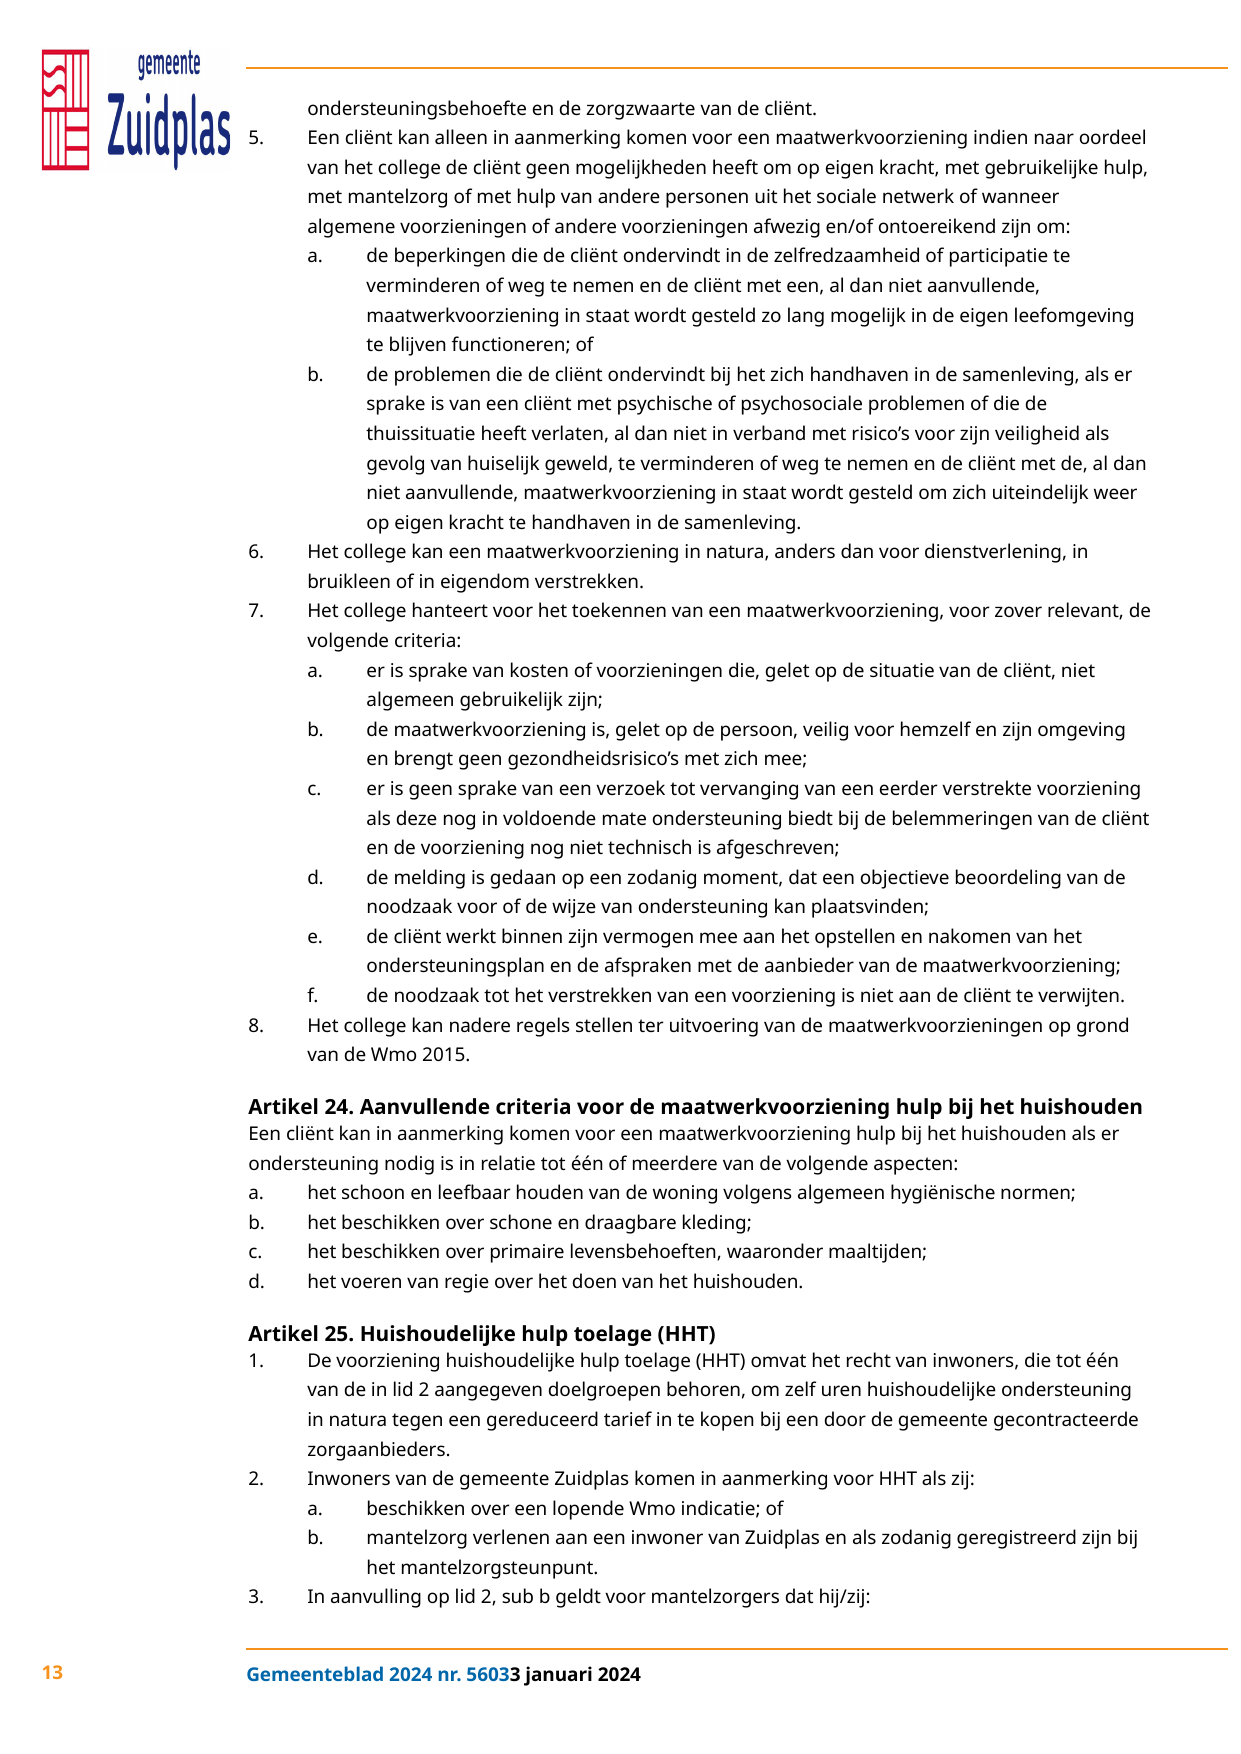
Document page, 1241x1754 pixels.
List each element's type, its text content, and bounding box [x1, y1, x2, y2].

list de problemen die de cliënt ondervindt bij het zich handhaven in de samenleving, als er sprake is van een cliënt met psychische of psychosociale problemen of die de thuissituatie heeft verlaten, al dan niet in verband met risico’s voor zijn veiligheid als gevolg van huiselijk geweld, te verminderen of weg te nemen en de cliënt met de, al dan niet aanvullende, maatwerkvoorziening in staat wordt gesteld om zich uiteindelijk weer op eigen kracht te handhaven in de samenleving. [307, 361, 1152, 535]
picture [41, 47, 231, 172]
list het beschikken over primaire levensbehoeften, waaronder maaltijden; [248, 1239, 1152, 1264]
list Het college kan nadere regels stellen ter uitvoering van de maatwerkvoorzieningen op grond van de Wmo 2015. [248, 1012, 1152, 1067]
list beschikken over een lopende Wmo indicatie; of [307, 1495, 1152, 1521]
list de cliënt werkt binnen zijn vermogen mee aan het opstellen en nakomen van het ondersteuningsplan en de afspraken met de aanbieder van de maatwerkvoorziening; [307, 923, 1152, 978]
list de beperkingen die de cliënt ondervindt in de zelfredzaamheid of participatie te verminderen of weg te nemen en de cliënt met een, al dan niet aanvullende, maatwerkvoorziening in staat wordt gesteld zo lang mogelijk in de eigen leefomgeving te blijven functioneren; of [307, 243, 1152, 357]
list het schoon en leefbaar houden van de woning volgens algemeen hygiënische normen; [248, 1179, 1152, 1205]
list de noodzaak tot het verstrekken van een voorziening is niet aan de cliënt te verwijten. [307, 982, 1152, 1008]
list Het college hanteert voor het toekennen van een maatwerkvoorziening, voor zover relevant, de volgende criteria: [248, 598, 1152, 653]
list In aanvulling op lid 2, sub b geldt voor mantelzorgers dat hij/zij: [248, 1584, 1152, 1609]
list de melding is gedaan op een zodanig moment, dat een objectieve beoordeling van de noodzaak voor of de wijze van ondersteuning kan plaatsvinden; [307, 864, 1152, 919]
list er is sprake van kosten of voorzieningen die, gelet op de situatie van de cliënt, niet algemeen gebruikelijk zijn; [307, 657, 1152, 712]
list Inwoners van de gemeente Zuidplas komen in aanmerking voor HHT als zij: [248, 1465, 1152, 1491]
list Het college kan een maatwerkvoorziening in natura, anders dan voor dienstverlening, in bruikleen of in eigendom verstrekken. [248, 538, 1152, 594]
list er is geen sprake van een verzoek tot vervanging van een eerder verstrekte voorziening als deze nog in voldoende mate ondersteuning biedt bij de belemmeringen van de cliënt en de voorziening nog niet technisch is afgeschreven; [307, 775, 1152, 860]
list het voeren van regie over het doen van het huishouden. [248, 1268, 1152, 1294]
list De voorziening huishoudelijke hulp toelage (HHT) omvat het recht van inwoners, die tot één van de in lid 2 aangegeven doelgroepen behoren, om zelf uren huishoudelijke ondersteuning in natura tegen een gereduceerd tarief in te kopen bij een door de gemeente gecontracteerde zorgaanbieders. [248, 1347, 1152, 1462]
list mantelzorg verlenen aan een inwoner van Zuidplas en als zodanig geregistreerd zijn bij het mantelzorgsteunpunt. [307, 1524, 1152, 1580]
list Een cliënt kan alleen in aanmerking komen voor een maatwerkvoorziening indien naar oordeel van het college de cliënt geen mogelijkheden heeft om op eigen kracht, met gebruikelijke hulp, met mantelzorg of met hulp van andere personen uit het sociale netwerk of wanneer algemene voorzieningen of andere voorzieningen afwezig en/of ontoereikend zijn om: [248, 124, 1152, 239]
text Artikel 24. Aanvullende criteria voor de maatwerkvoorziening hulp bij het huishouden [248, 1092, 1152, 1120]
list ondersteuningsbehoefte en de zorgzwaarte van de cliënt. [248, 95, 1152, 121]
text Artikel 25. Huishoudelijke hulp toelage (HHT) [248, 1319, 1152, 1347]
text Een cliënt kan in aanmerking komen voor een maatwerkvoorziening hulp bij het huishouden als er ondersteuning nodig is in relatie tot één of meerdere van de volgende aspecten: [248, 1120, 1152, 1176]
list het beschikken over schone en draagbare kleding; [248, 1209, 1152, 1235]
list de maatwerkvoorziening is, gelet op de persoon, veilig voor hemzelf en zijn omgeving en brengt geen gezondheidsrisico’s met zich mee; [307, 716, 1152, 771]
